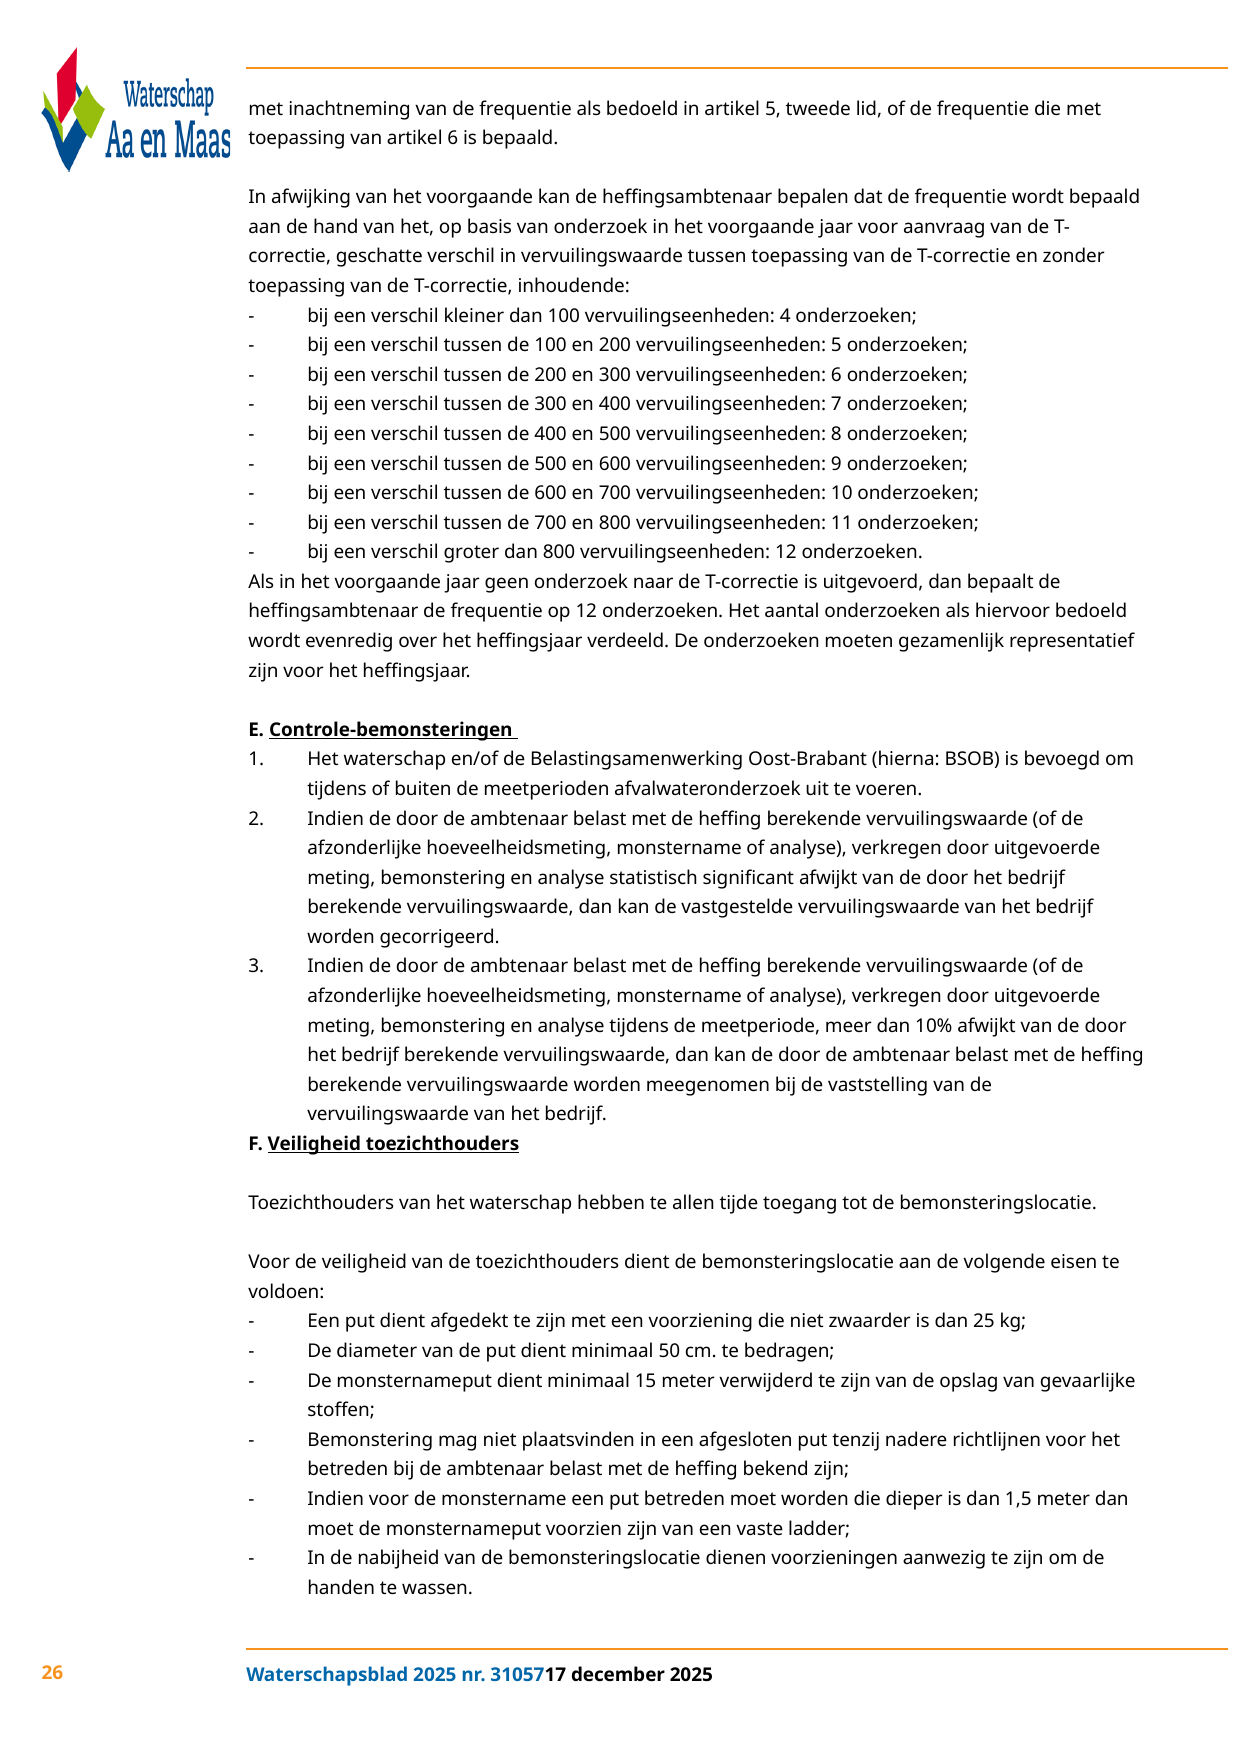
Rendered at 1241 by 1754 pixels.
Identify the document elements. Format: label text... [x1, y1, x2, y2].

list De monsternameput dient minimaal 15 meter verwijderd te zijn van de opslag van gevaarlijke stoffen; [248, 1367, 1152, 1422]
list Een put dient afgedekt te zijn met een voorziening die niet zwaarder is dan 25 kg; [248, 1308, 1152, 1333]
list Indien de door de ambtenaar belast met de heffing berekende vervuilingswaarde (of de afzonderlijke hoeveelheidsmeting, monstername of analyse), verkregen door uitgevoerde meting, bemonstering en analyse tijdens de meetperiode, meer dan 10% afwijkt van de door het bedrijf berekende vervuilingswaarde, dan kan de door de ambtenaar belast met de heffing berekende vervuilingswaarde worden meegenomen bij de vaststelling van de vervuilingswaarde van het bedrijf. [248, 953, 1152, 1126]
list Het waterschap en/of de Belastingsamenwerking Oost-Brabant (hierna: BSOB) is bevoegd om tijdens of buiten de meetperioden afvalwateronderzoek uit te voeren. [248, 746, 1152, 801]
list In de nabijheid van de bemonsteringslocatie dienen voorzieningen aanwezig te zijn om de handen te wassen. [248, 1544, 1152, 1600]
list bij een verschil tussen de 600 en 700 vervuilingseenheden: 10 onderzoeken; [248, 479, 1152, 505]
list Indien de door de ambtenaar belast met de heffing berekende vervuilingswaarde (of de afzonderlijke hoeveelheidsmeting, monstername of analyse), verkregen door uitgevoerde meting, bemonstering en analyse statistisch significant afwijkt van de door het bedrijf berekende vervuilingswaarde, dan kan de vastgestelde vervuilingswaarde van het bedrijf worden gecorrigeerd. [248, 805, 1152, 949]
text Toezichthouders van het waterschap hebben te allen tijde toegang tot de bemonsteringslocatie. [248, 1189, 1152, 1215]
text F. Veiligheid toezichthouders [248, 1130, 1152, 1156]
list bij een verschil tussen de 400 en 500 vervuilingseenheden: 8 onderzoeken; [248, 420, 1152, 446]
list bij een verschil tussen de 200 en 300 vervuilingseenheden: 6 onderzoeken; [248, 361, 1152, 387]
list Indien voor de monstername een put betreden moet worden die dieper is dan 1,5 meter dan moet de monsternameput voorzien zijn van een vaste ladder; [248, 1485, 1152, 1541]
text met inachtneming van de frequentie als bedoeld in artikel 5, tweede lid, of de frequentie die met toepassing van artikel 6 is bepaald. [248, 95, 1152, 150]
text E. Controle-bemonsteringen [248, 716, 1152, 742]
list bij een verschil kleiner dan 100 vervuilingseenheden: 4 onderzoeken; [248, 302, 1152, 328]
list bij een verschil tussen de 300 en 400 vervuilingseenheden: 7 onderzoeken; [248, 391, 1152, 416]
list bij een verschil groter dan 800 vervuilingseenheden: 12 onderzoeken. [248, 538, 1152, 564]
list De diameter van de put dient minimaal 50 cm. te bedragen; [248, 1337, 1152, 1363]
list bij een verschil tussen de 100 en 200 vervuilingseenheden: 5 onderzoeken; [248, 331, 1152, 357]
text Als in het voorgaande jaar geen onderzoek naar de T-correctie is uitgevoerd, dan bepaalt de heffingsambtenaar de frequentie op 12 onderzoeken. Het aantal onderzoeken als hiervoor bedoeld wordt evenredig over het heffingsjaar verdeeld. De onderzoeken moeten gezamenlijk representatief zijn voor het heffingsjaar. [248, 568, 1152, 683]
list bij een verschil tussen de 500 en 600 vervuilingseenheden: 9 onderzoeken; [248, 450, 1152, 476]
picture [41, 47, 231, 172]
list bij een verschil tussen de 700 en 800 vervuilingseenheden: 11 onderzoeken; [248, 509, 1152, 535]
text Voor de veiligheid van de toezichthouders dient de bemonsteringslocatie aan de volgende eisen te voldoen: [248, 1248, 1152, 1304]
list Bemonstering mag niet plaatsvinden in een afgesloten put tenzij nadere richtlijnen voor het betreden bij de ambtenaar belast met de heffing bekend zijn; [248, 1426, 1152, 1481]
text In afwijking van het voorgaande kan de heffingsambtenaar bepalen dat de frequentie wordt bepaald aan de hand van het, op basis van onderzoek in het voorgaande jaar voor aanvraag van de T-correctie, geschatte verschil in vervuilingswaarde tussen toepassing van de T-correctie en zonder toepassing van de T-correctie, inhoudende: [248, 183, 1152, 298]
